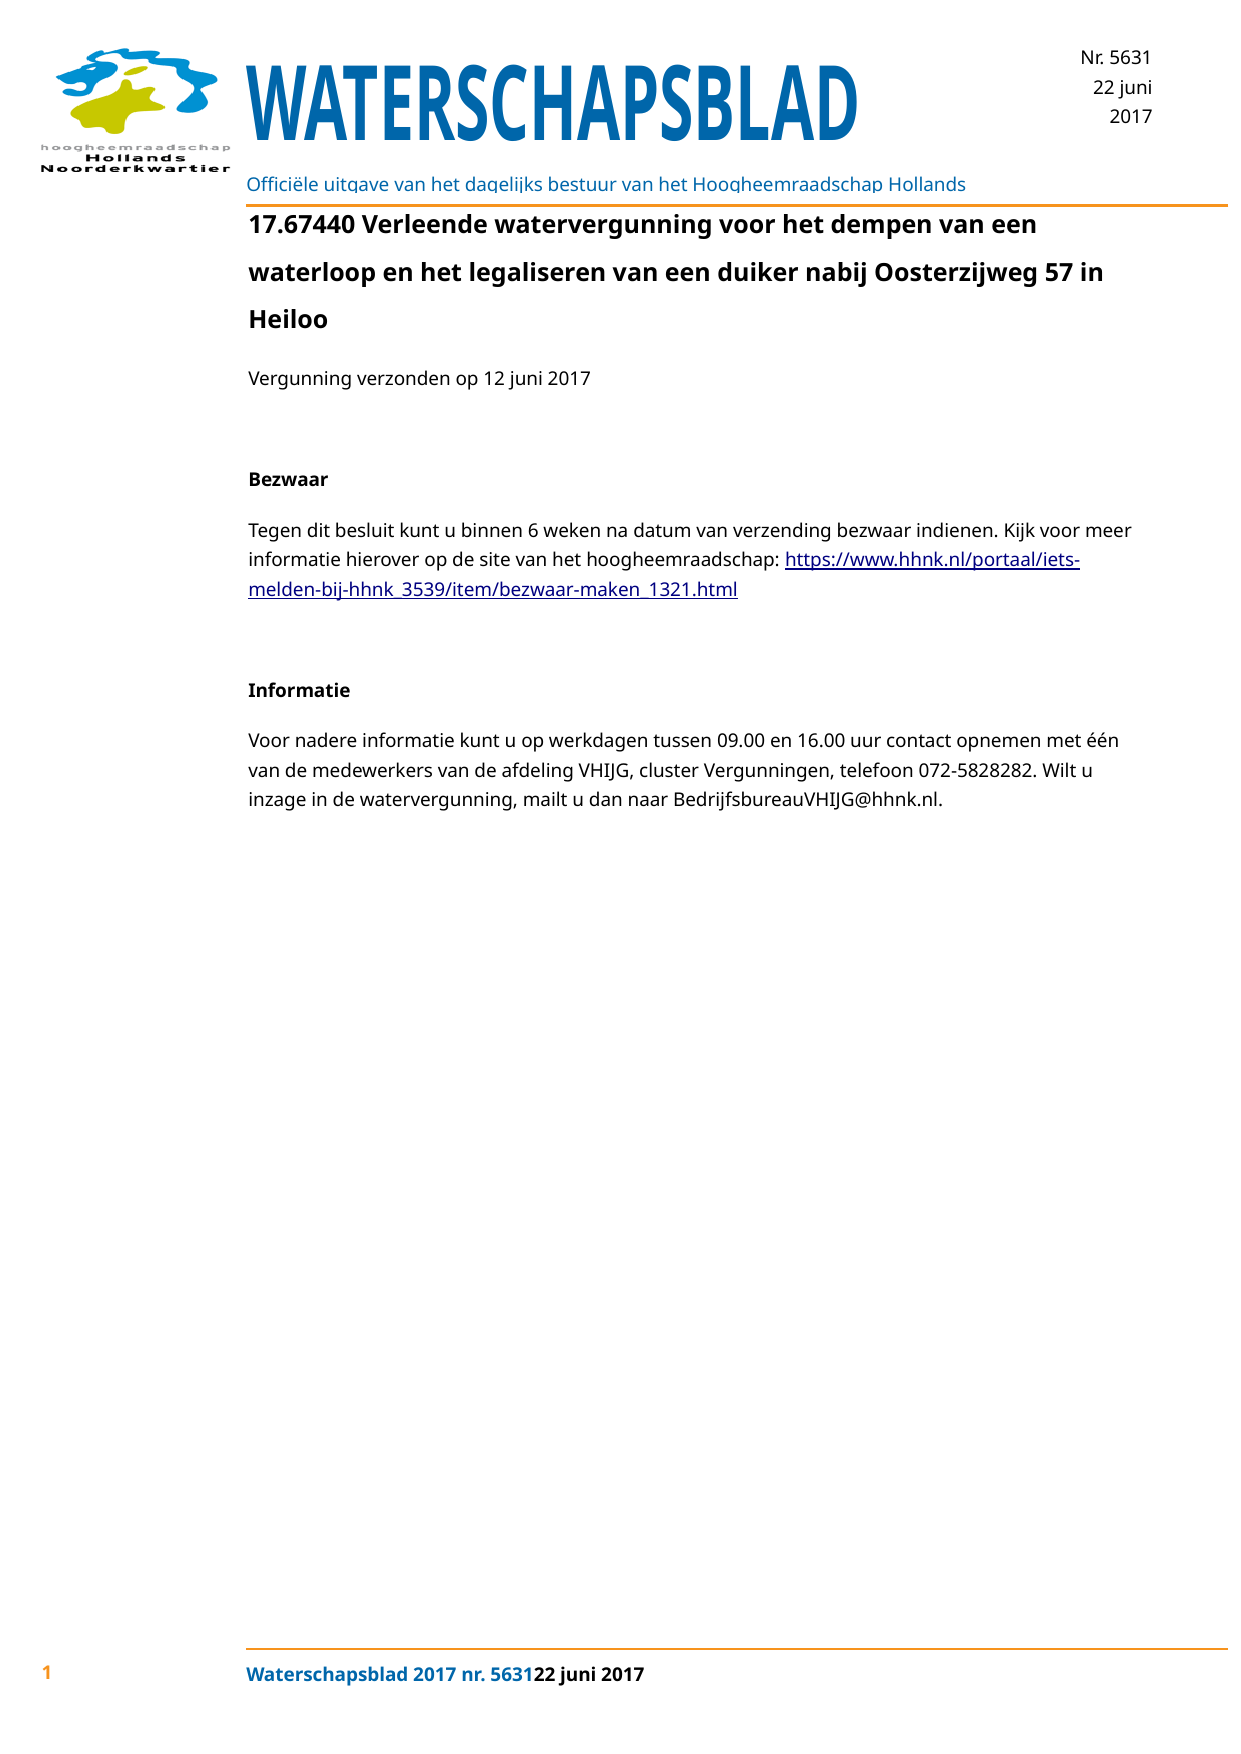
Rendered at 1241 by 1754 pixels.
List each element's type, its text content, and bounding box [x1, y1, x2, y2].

text Tegen dit besluit kunt u binnen 6 weken na datum van verzending bezwaar indienen. Kijk voor meer informatie hierover op de site van het hoogheemraadschap: https://www.hhnk.nl/portaal/iets-melden-bij-hhnk_3539/item/bezwaar-maken_1321.html [248, 517, 1152, 602]
text Bezwaar [248, 466, 1152, 492]
text Informatie [248, 677, 1152, 702]
text 17.67440 Verleende watervergunning voor het dempen van een waterloop en het legaliseren van een duiker nabij Oosterzijweg 57 in Heiloo [248, 207, 1152, 336]
picture [41, 47, 231, 172]
text Vergunning verzonden op 12 juni 2017 [248, 366, 1152, 391]
text Voor nadere informatie kunt u op werkdagen tussen 09.00 en 16.00 uur contact opnemen met één van de medewerkers van de afdeling VHIJG, cluster Vergunningen, telefoon 072-5828282. Wilt u inzage in de watervergunning, mailt u dan naar BedrijfsbureauVHIJG@hhnk.nl. [248, 727, 1152, 812]
